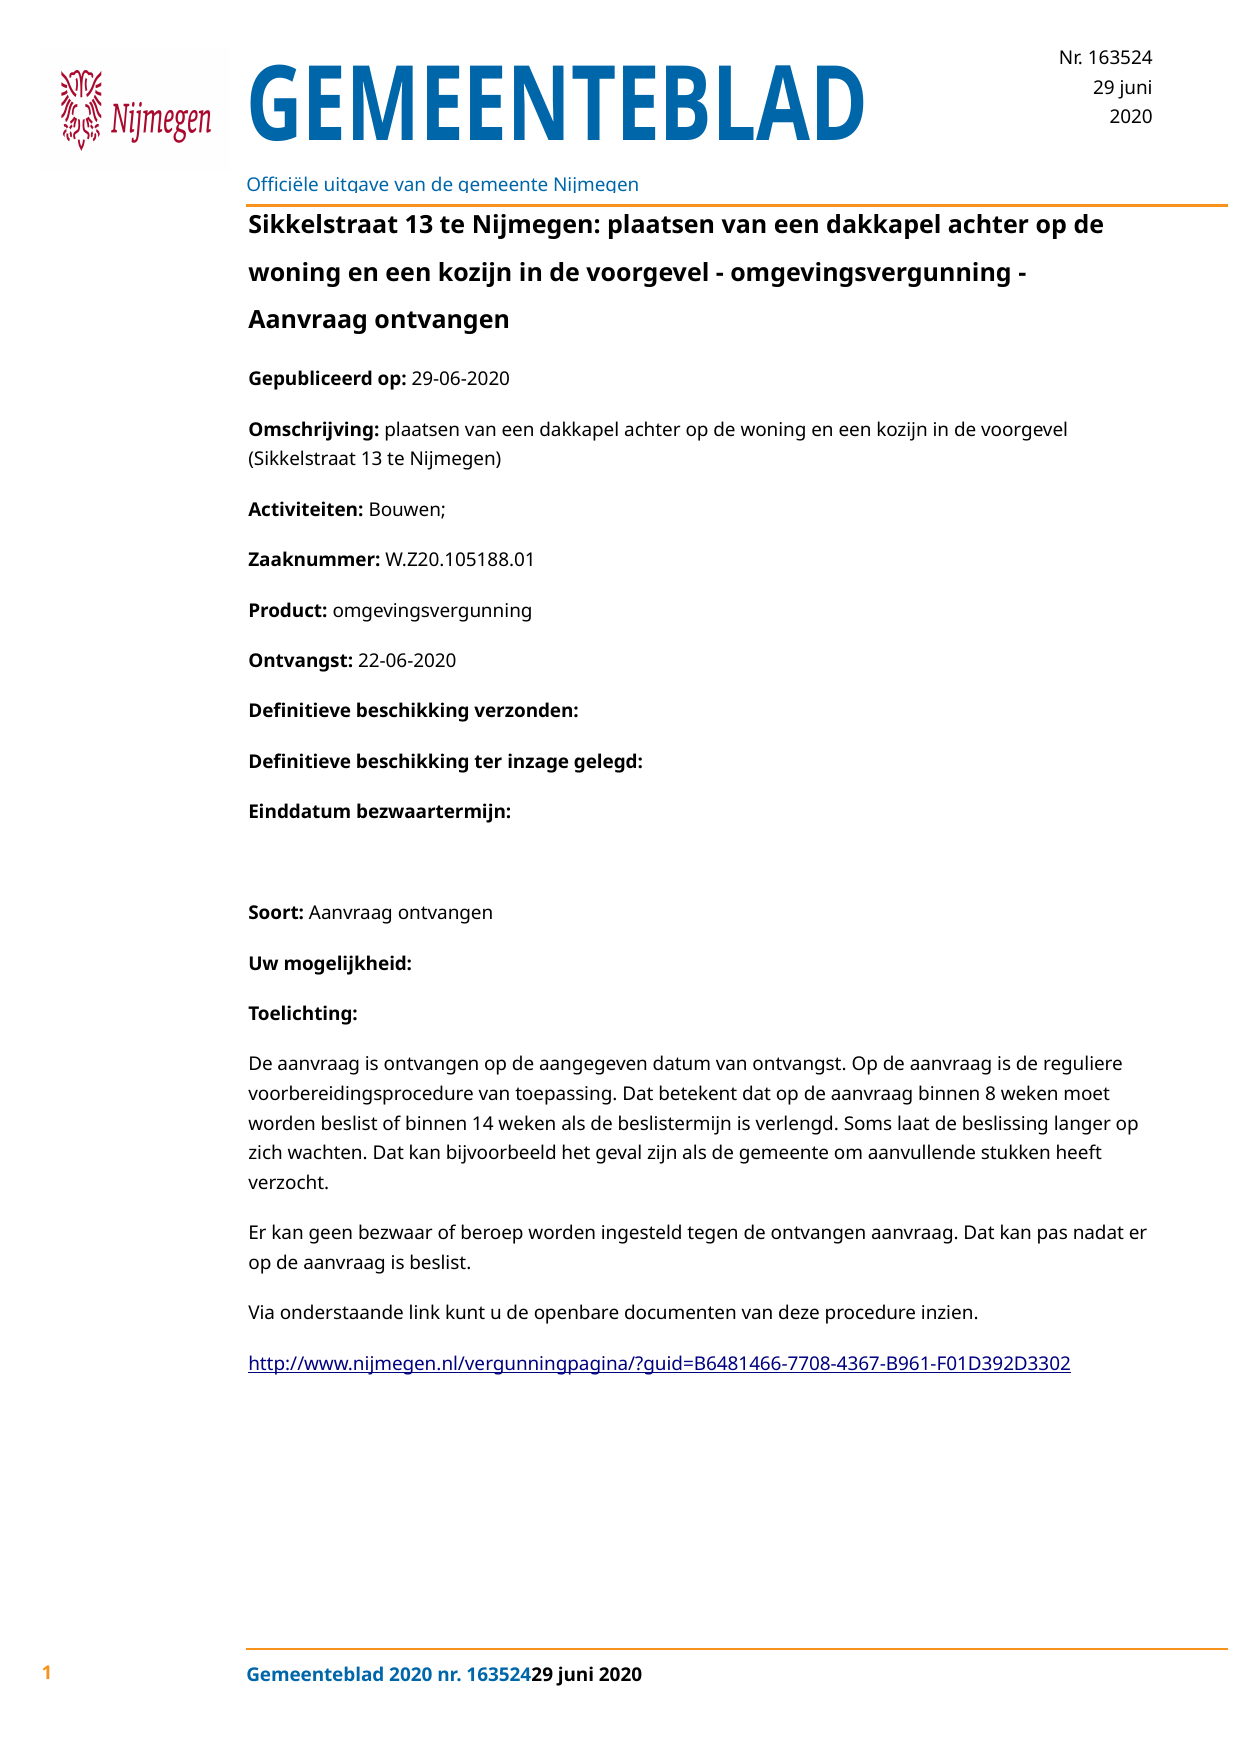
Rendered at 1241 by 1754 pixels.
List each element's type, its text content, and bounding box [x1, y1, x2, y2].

text Definitieve beschikking verzonden: [248, 698, 1152, 723]
text Er kan geen bezwaar of beroep worden ingesteld tegen de ontvangen aanvraag. Dat kan pas nadat er op de aanvraag is beslist. [248, 1219, 1152, 1274]
text Uw mogelijkheid: [248, 950, 1152, 975]
text Sikkelstraat 13 te Nijmegen: plaatsen van een dakkapel achter op de woning en een kozijn in de voorgevel - omgevingsvergunning - Aanvraag ontvangen [248, 207, 1152, 336]
text Via onderstaande link kunt u de openbare documenten van deze procedure inzien. [248, 1299, 1152, 1325]
text Omschrijving: plaatsen van een dakkapel achter op de woning en een kozijn in de voorgevel (Sikkelstraat 13 te Nijmegen) [248, 416, 1152, 471]
text http://www.nijmegen.nl/vergunningpagina/?guid=B6481466-7708-4367-B961-F01D392D3302 [248, 1350, 1152, 1375]
text Toelichting: [248, 1000, 1152, 1026]
text Einddatum bezwaartermijn: [248, 798, 1152, 824]
text Product: omgevingsvergunning [248, 597, 1152, 622]
text Gepubliceerd op: 29-06-2020 [248, 366, 1152, 391]
text Zaaknummer: W.Z20.105188.01 [248, 546, 1152, 572]
picture [41, 47, 231, 172]
text Ontvangst: 22-06-2020 [248, 647, 1152, 673]
text Definitieve beschikking ter inzage gelegd: [248, 748, 1152, 774]
text De aanvraag is ontvangen op de aangegeven datum van ontvangst. Op de aanvraag is de reguliere voorbereidingsprocedure van toepassing. Dat betekent dat op de aanvraag binnen 8 weken moet worden beslist of binnen 14 weken als de beslistermijn is verlengd. Soms laat de beslissing langer op zich wachten. Dat kan bijvoorbeeld het geval zijn als de gemeente om aanvullende stukken heeft verzocht. [248, 1051, 1152, 1194]
text Soort: Aanvraag ontvangen [248, 899, 1152, 925]
text Activiteiten: Bouwen; [248, 496, 1152, 522]
